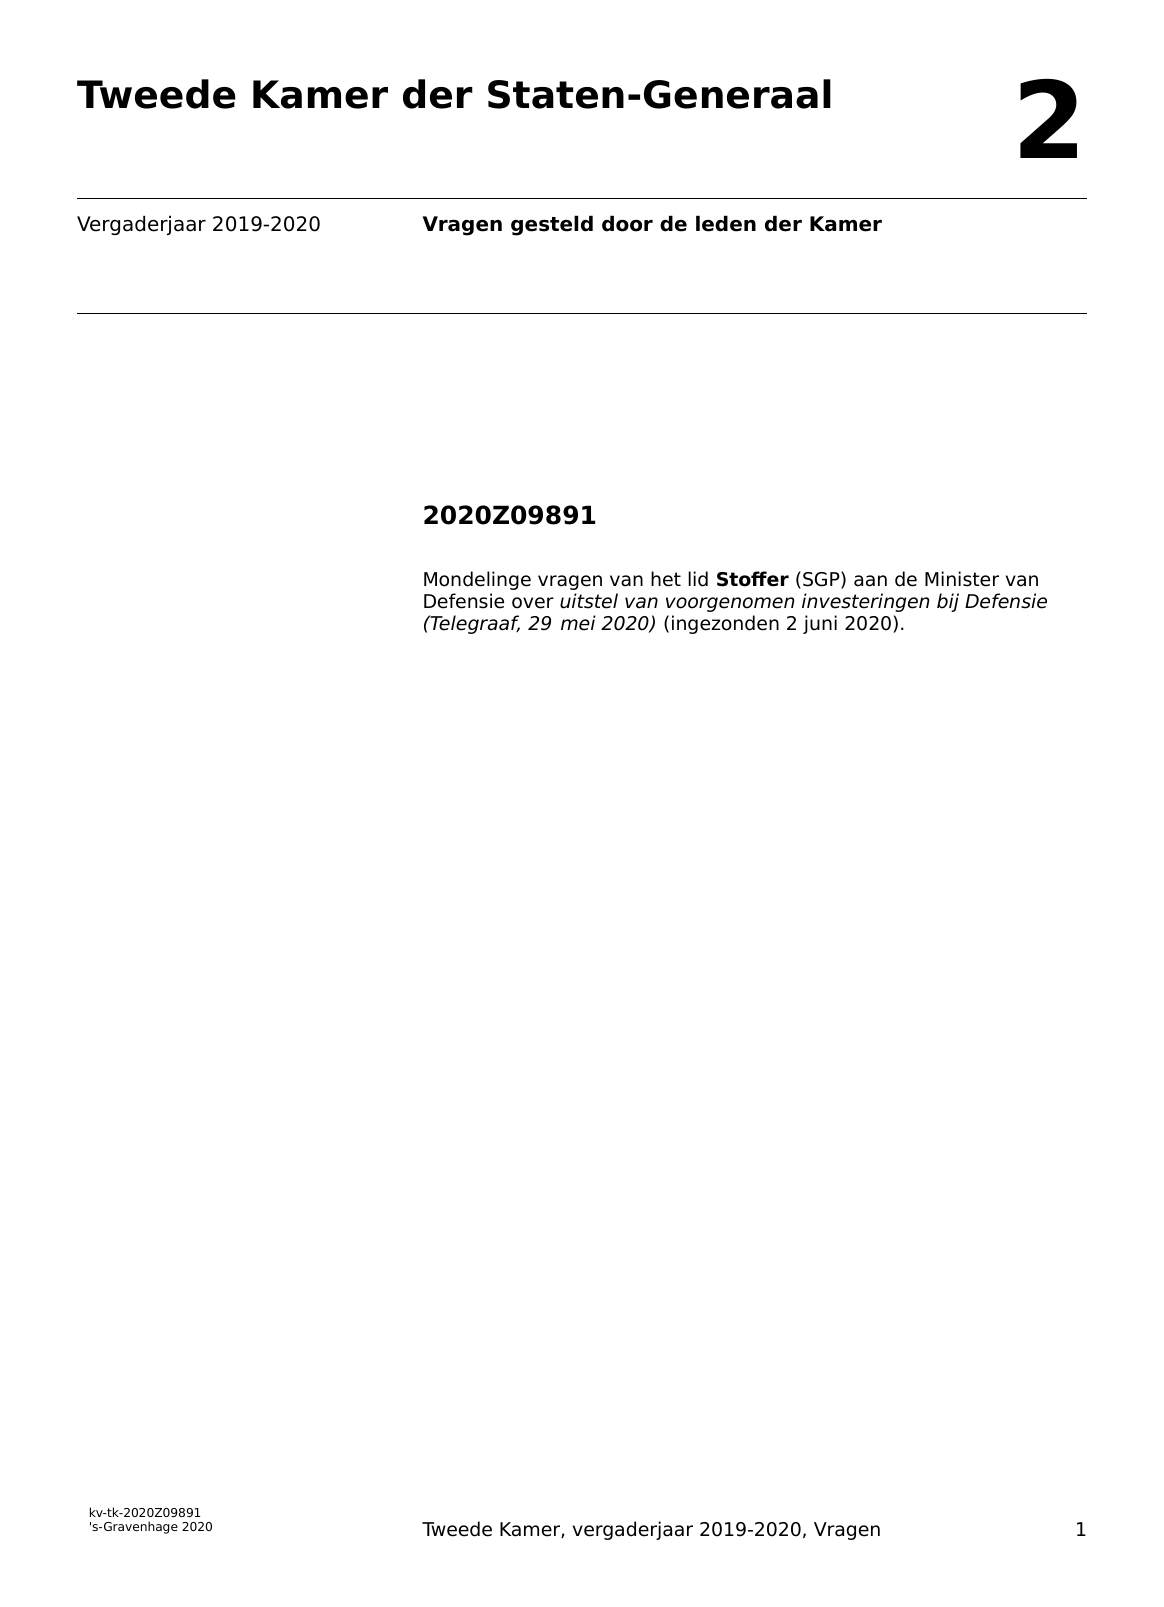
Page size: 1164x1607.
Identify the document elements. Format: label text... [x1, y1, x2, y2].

table_header Tweede Kamer der Staten-Generaal [77, 59, 886, 198]
table_cell Vragen gesteld door de leden der Kamer [422, 199, 1087, 313]
text Mondelinge vragen van het lid Stoffer (SGP) aan de Minister van Defensie over uitstel van voorgenomen investeringen bij Defensie (Telegraaf, 29 mei 2020) (ingezonden 2 juni 2020). [422, 569, 1087, 635]
text 's-Gravenhage 2020 [88, 1520, 323, 1534]
table_header 2 [886, 59, 1087, 198]
table_cell Vergaderjaar 2019-2020 [77, 199, 422, 313]
text kv-tk-2020Z09891 [88, 1506, 323, 1520]
text 2020Z09891 [422, 501, 1087, 531]
